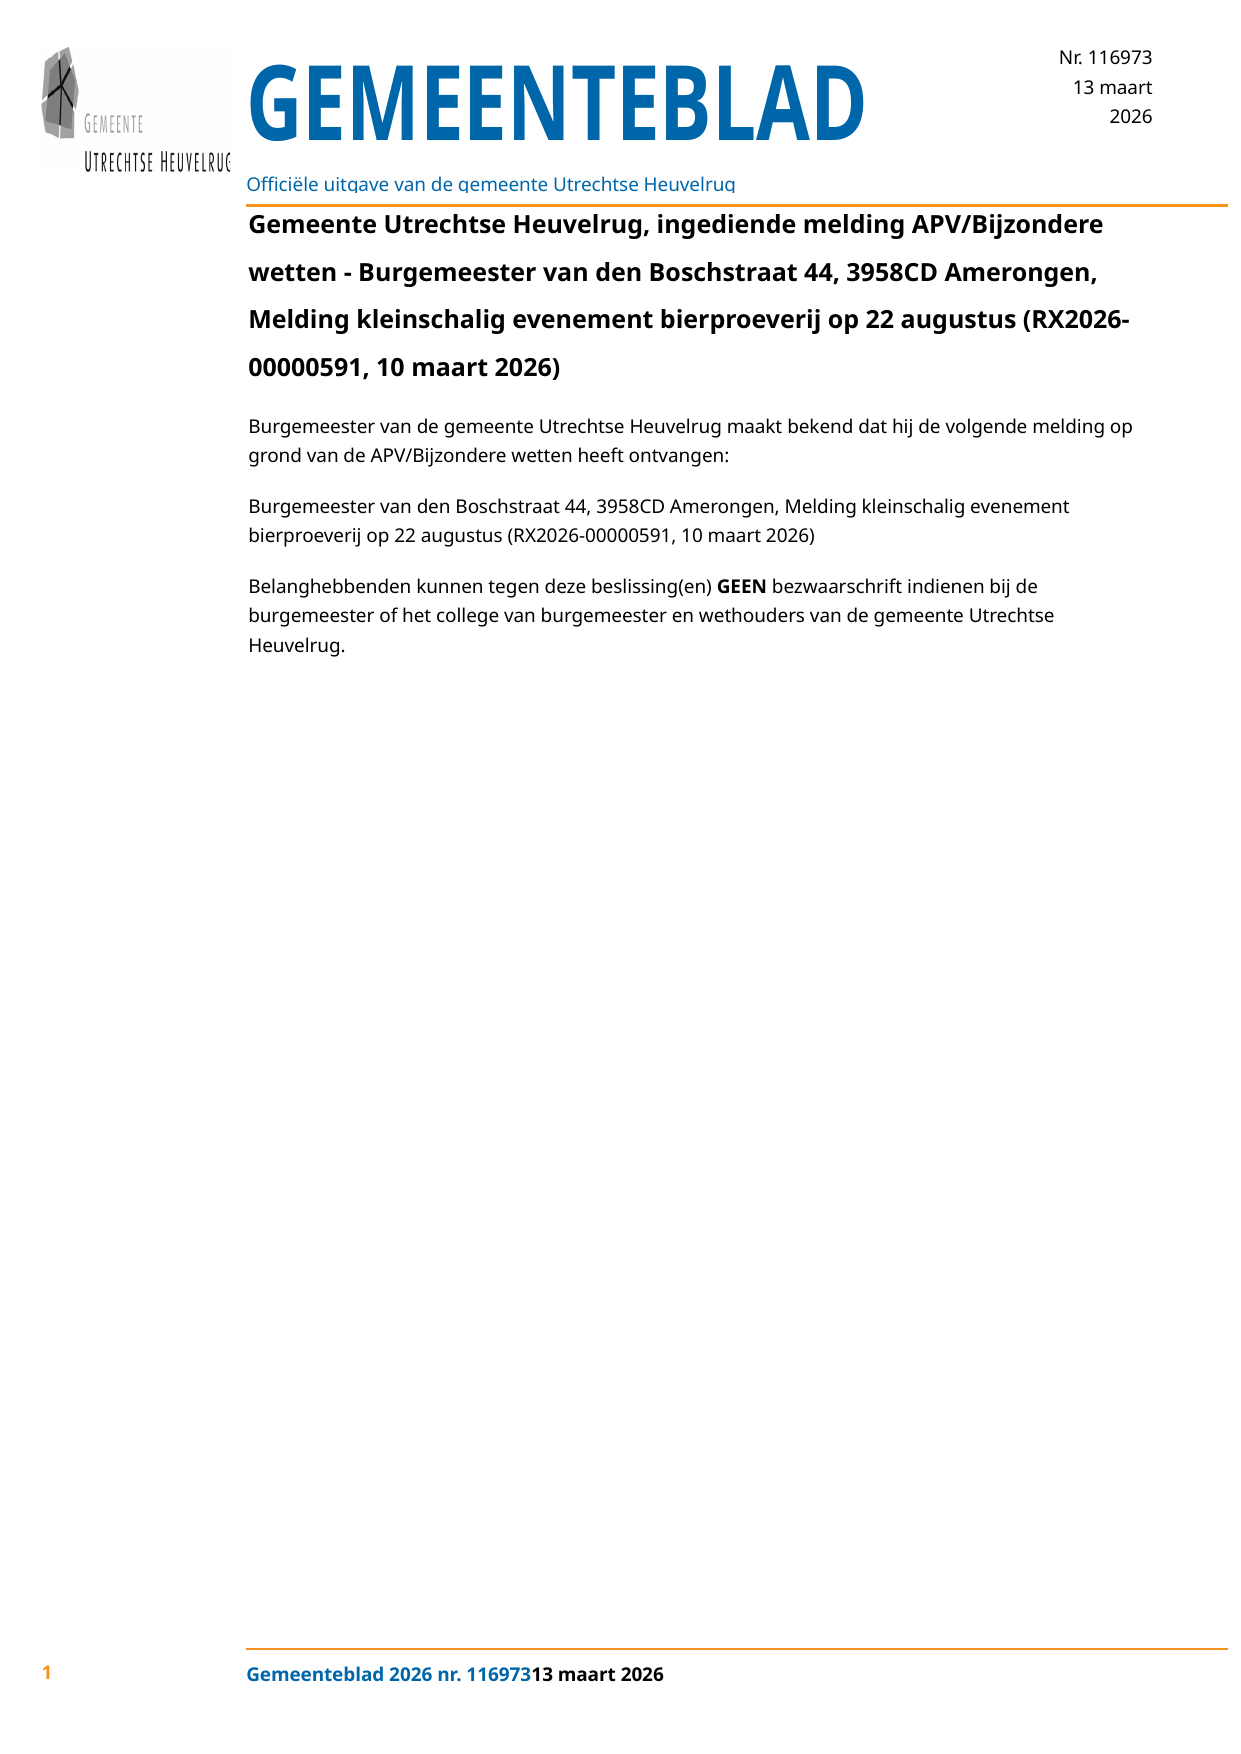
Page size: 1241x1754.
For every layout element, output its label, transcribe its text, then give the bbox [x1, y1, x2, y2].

picture [41, 47, 231, 172]
text Belanghebbenden kunnen tegen deze beslissing(en) GEEN bezwaarschrift indienen bij de burgemeester of het college van burgemeester en wethouders van de gemeente Utrechtse Heuvelrug. [248, 573, 1152, 658]
text Burgemeester van den Boschstraat 44, 3958CD Amerongen, Melding kleinschalig evenement bierproeverij op 22 augustus (RX2026-00000591, 10 maart 2026) [248, 493, 1152, 548]
text Gemeente Utrechtse Heuvelrug, ingediende melding APV/Bijzondere wetten - Burgemeester van den Boschstraat 44, 3958CD Amerongen, Melding kleinschalig evenement bierproeverij op 22 augustus (RX2026-00000591, 10 maart 2026) [248, 207, 1152, 384]
text Burgemeester van de gemeente Utrechtse Heuvelrug maakt bekend dat hij de volgende melding op grond van de APV/Bijzondere wetten heeft ontvangen: [248, 413, 1152, 468]
